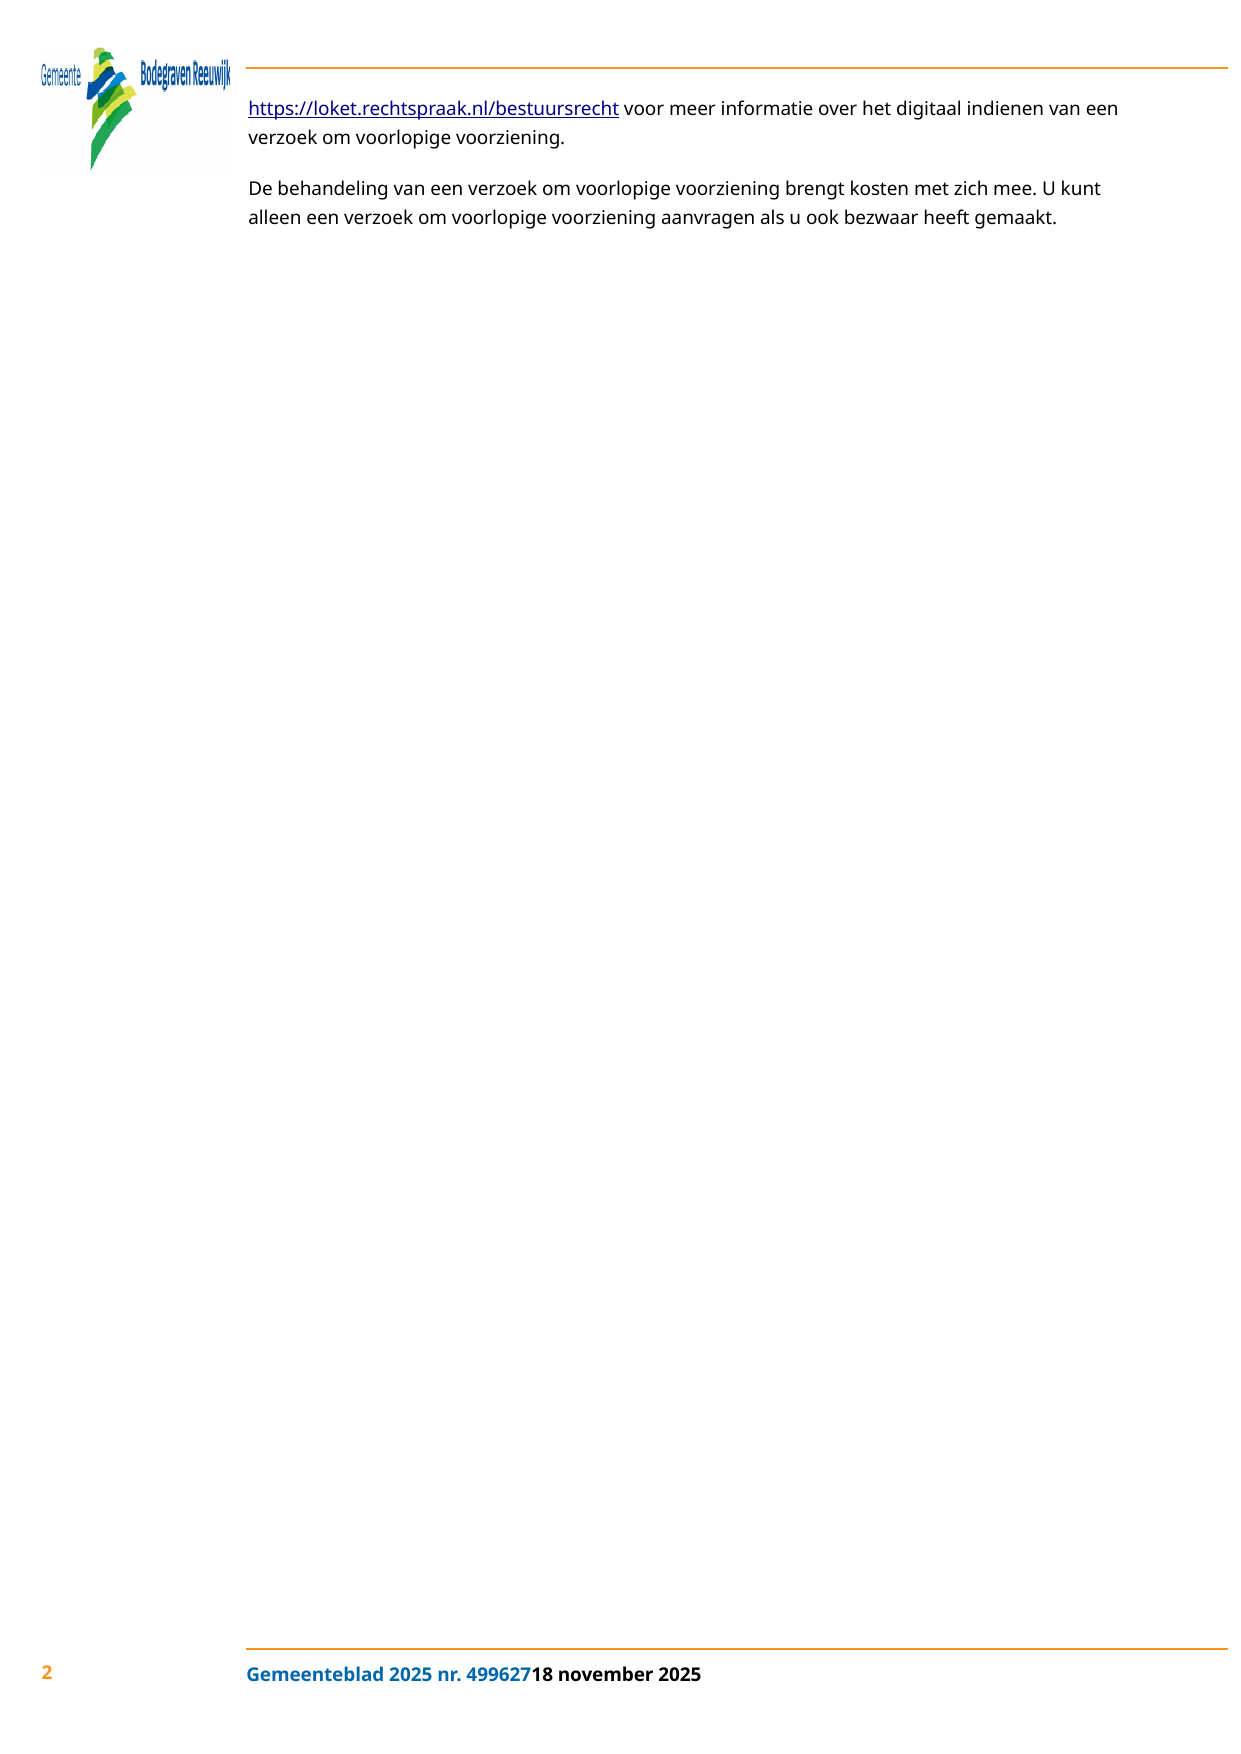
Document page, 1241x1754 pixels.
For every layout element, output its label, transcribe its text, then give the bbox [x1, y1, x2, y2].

picture [41, 47, 231, 172]
text https://loket.rechtspraak.nl/bestuursrecht voor meer informatie over het digitaal indienen van een verzoek om voorlopige voorziening. [248, 95, 1152, 150]
text De behandeling van een verzoek om voorlopige voorziening brengt kosten met zich mee. U kunt alleen een verzoek om voorlopige voorziening aanvragen als u ook bezwaar heeft gemaakt. [248, 175, 1152, 230]
